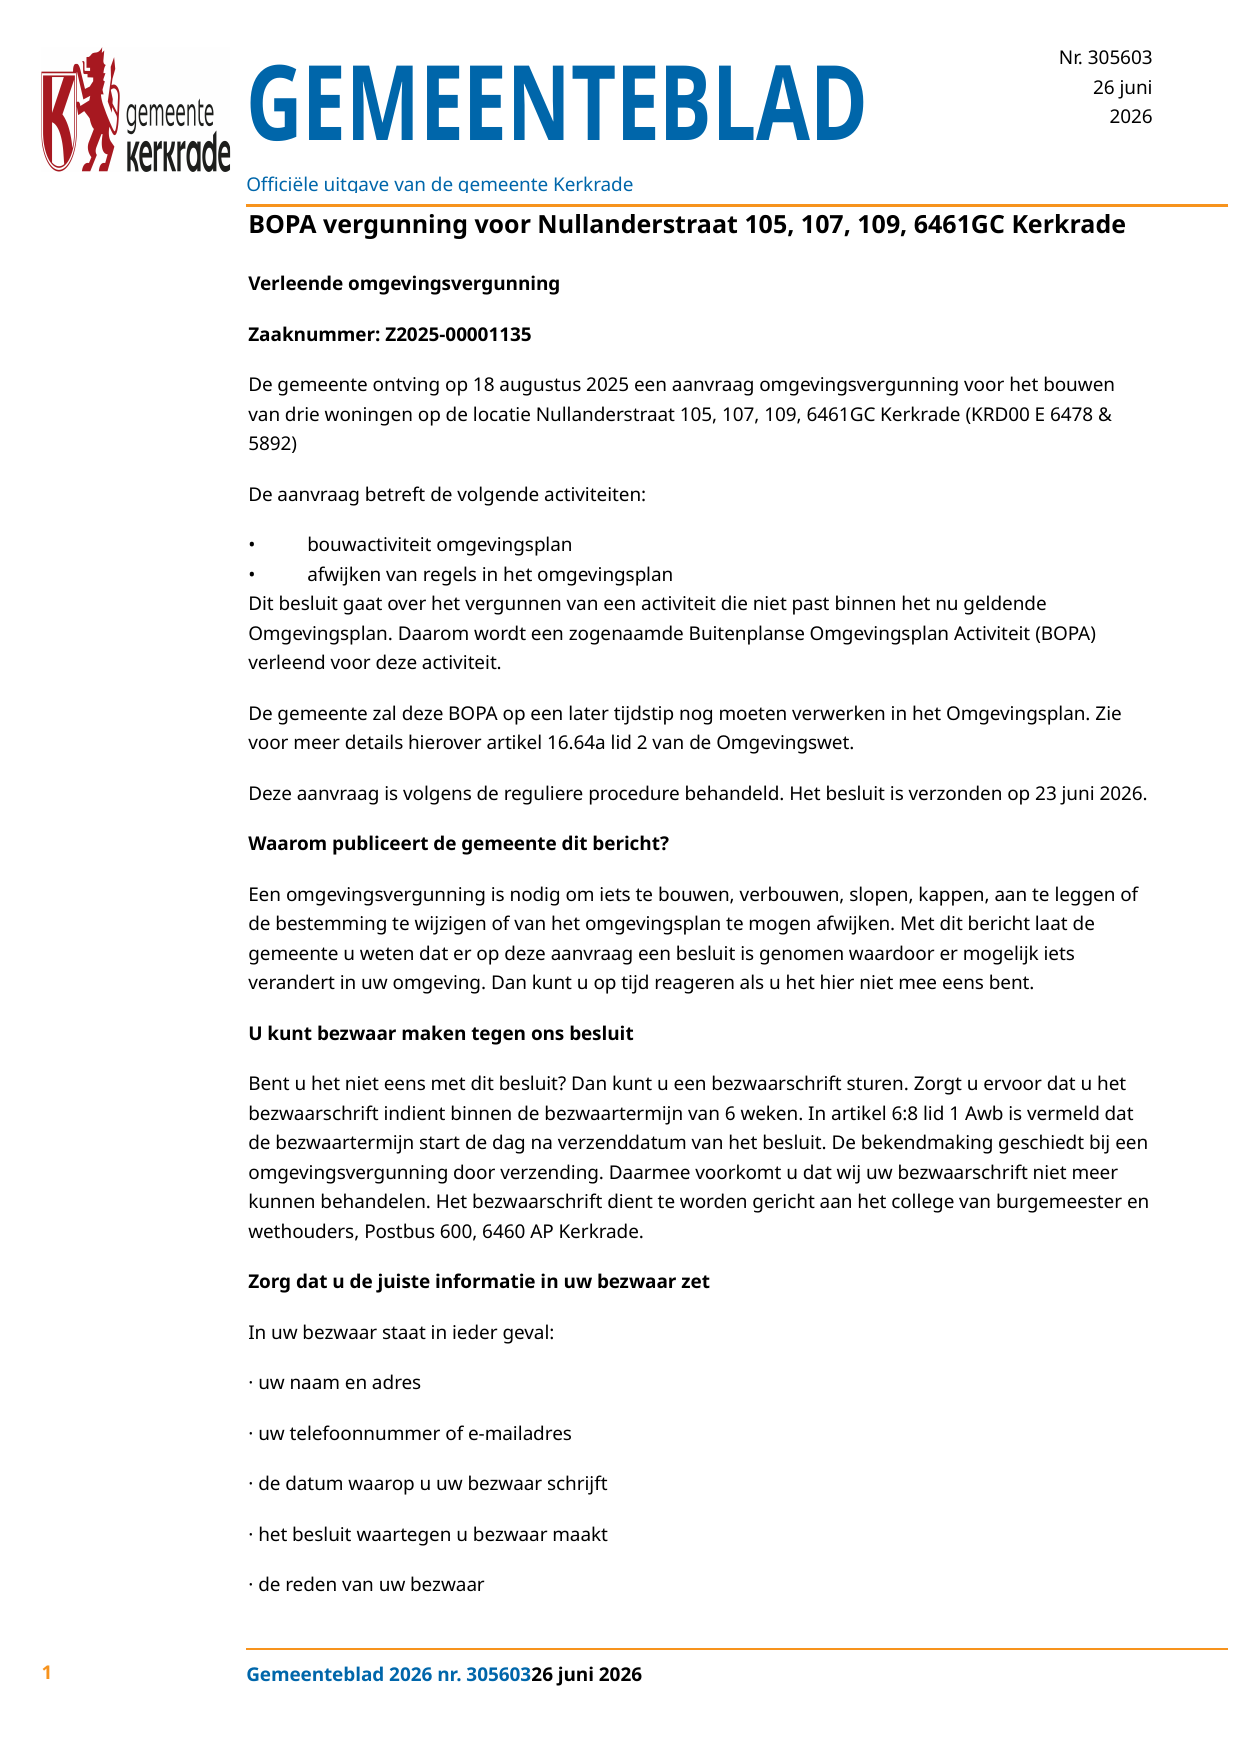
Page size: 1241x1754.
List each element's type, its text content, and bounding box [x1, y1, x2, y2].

picture [41, 47, 231, 172]
text Deze aanvraag is volgens de reguliere procedure behandeld. Het besluit is verzonden op 23 juni 2026. [248, 780, 1152, 806]
text Dit besluit gaat over het vergunnen van een activiteit die niet past binnen het nu geldende Omgevingsplan. Daarom wordt een zogenaamde Buitenplanse Omgevingsplan Activiteit (BOPA) verleend voor deze activiteit. [248, 590, 1152, 675]
text Zorg dat u de juiste informatie in uw bezwaar zet [248, 1269, 1152, 1294]
text · het besluit waartegen u bezwaar maakt [248, 1521, 1152, 1546]
text BOPA vergunning voor Nullanderstraat 105, 107, 109, 6461GC Kerkrade [248, 207, 1152, 241]
text Waarom publiceert de gemeente dit bericht? [248, 830, 1152, 856]
text · de datum waarop u uw bezwaar schrijft [248, 1470, 1152, 1496]
text De gemeente ontving op 18 augustus 2025 een aanvraag omgevingsvergunning voor het bouwen van drie woningen op de locatie Nullanderstraat 105, 107, 109, 6461GC Kerkrade (KRD00 E 6478 & 5892) [248, 371, 1152, 456]
text · uw naam en adres [248, 1369, 1152, 1395]
text De gemeente zal deze BOPA op een later tijdstip nog moeten verwerken in het Omgevingsplan. Zie voor meer details hierover artikel 16.64a lid 2 van de Omgevingswet. [248, 700, 1152, 755]
text In uw bezwaar staat in ieder geval: [248, 1319, 1152, 1345]
text Zaaknummer: Z2025-00001135 [248, 321, 1152, 346]
text De aanvraag betreft de volgende activiteiten: [248, 481, 1152, 506]
text Verleende omgevingsvergunning [248, 270, 1152, 296]
text Een omgevingsvergunning is nodig om iets te bouwen, verbouwen, slopen, kappen, aan te leggen of de bestemming te wijzigen of van het omgevingsplan te mogen afwijken. Met dit bericht laat de gemeente u weten dat er op deze aanvraag een besluit is genomen waardoor er mogelijk iets verandert in uw omgeving. Dan kunt u op tijd reageren als u het hier niet mee eens bent. [248, 881, 1152, 995]
text · uw telefoonnummer of e-mailadres [248, 1420, 1152, 1446]
text Bent u het niet eens met dit besluit? Dan kunt u een bezwaarschrift sturen. Zorgt u ervoor dat u het bezwaarschrift indient binnen de bezwaartermijn van 6 weken. In artikel 6:8 lid 1 Awb is vermeld dat de bezwaartermijn start de dag na verzenddatum van het besluit. De bekendmaking geschiedt bij een omgevingsvergunning door verzending. Daarmee voorkomt u dat wij uw bezwaarschrift niet meer kunnen behandelen. Het bezwaarschrift dient te worden gericht aan het college van burgemeester en wethouders, Postbus 600, 6460 AP Kerkrade. [248, 1070, 1152, 1244]
text U kunt bezwaar maken tegen ons besluit [248, 1020, 1152, 1046]
list afwijken van regels in het omgevingsplan [248, 561, 1152, 586]
list bouwactiviteit omgevingsplan [248, 531, 1152, 557]
text · de reden van uw bezwaar [248, 1571, 1152, 1597]
